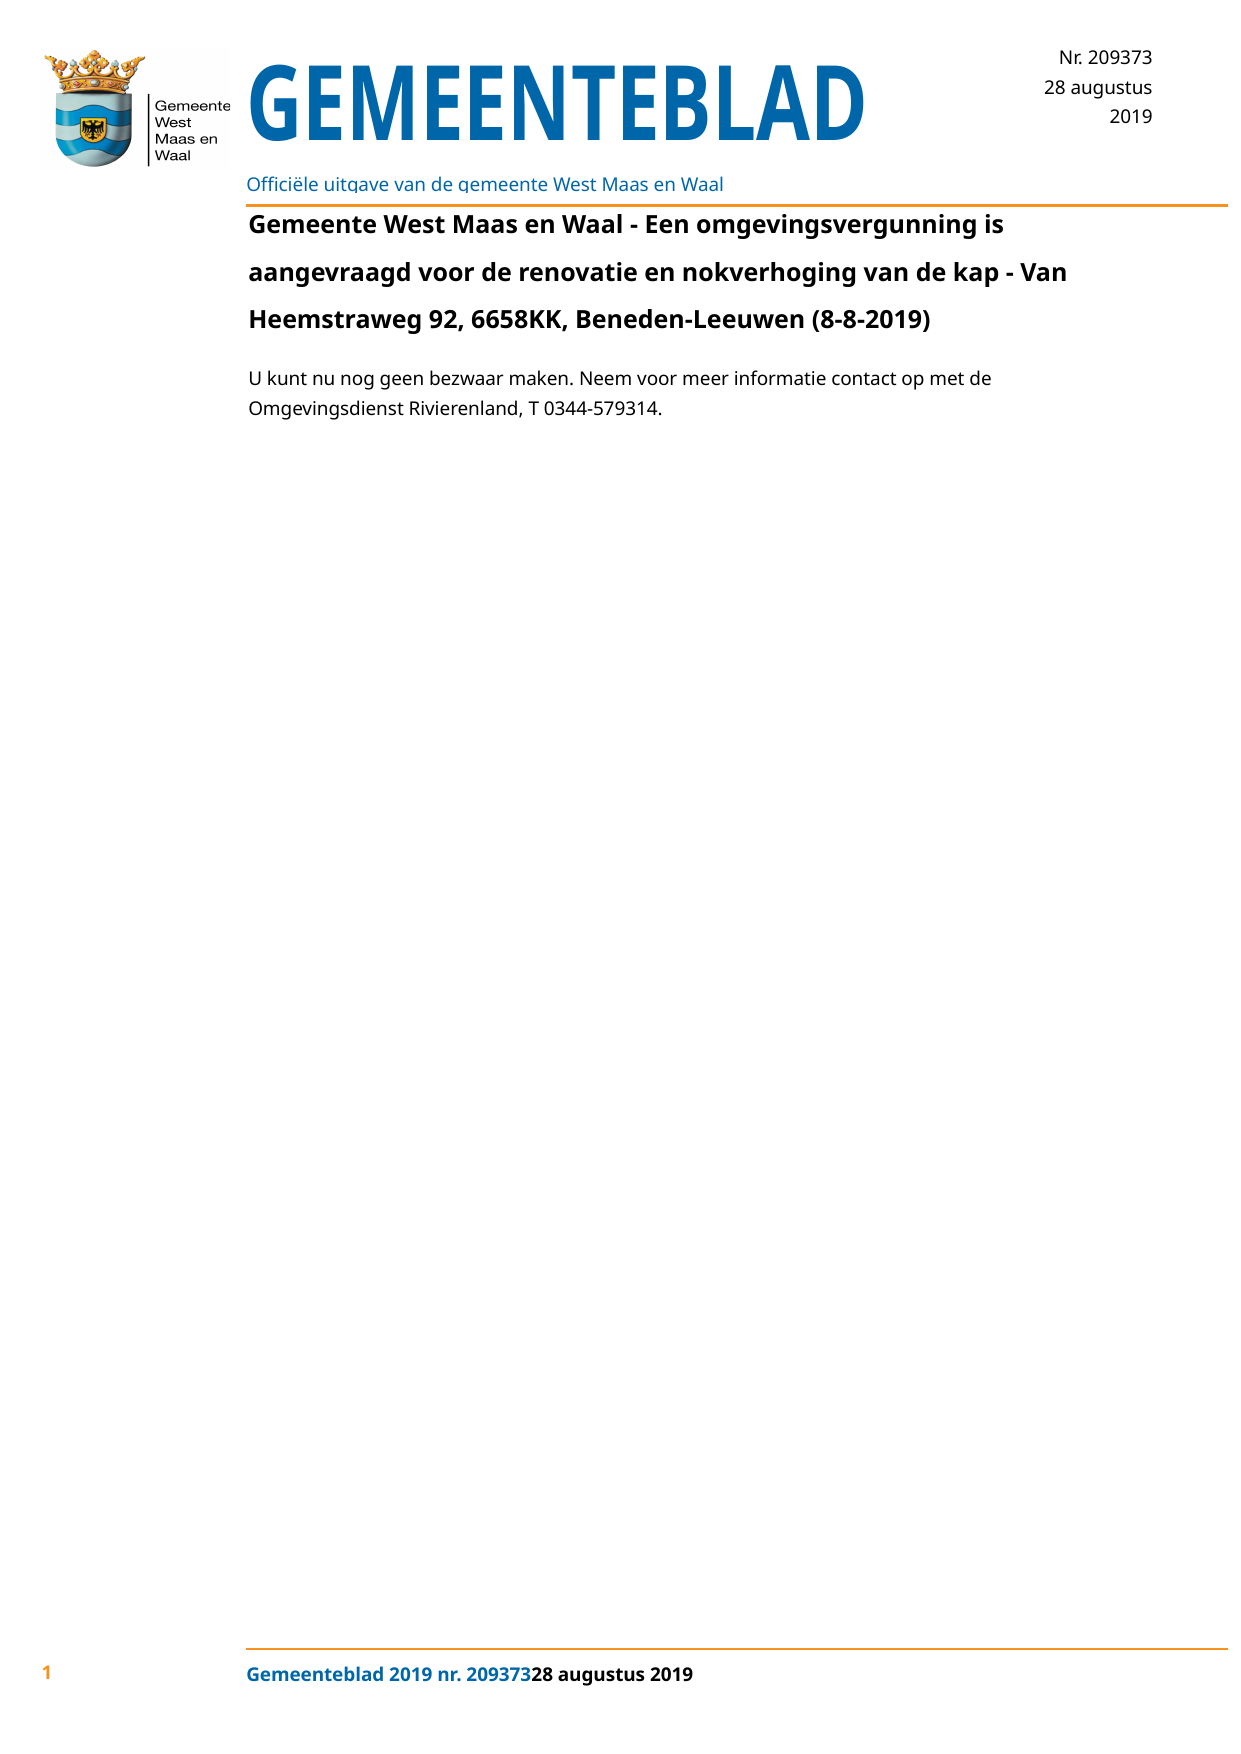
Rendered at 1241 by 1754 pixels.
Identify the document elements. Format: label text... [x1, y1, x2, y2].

text U kunt nu nog geen bezwaar maken. Neem voor meer informatie contact op met de Omgevingsdienst Rivierenland, T 0344-579314. [248, 366, 1152, 421]
text Gemeente West Maas en Waal - Een omgevingsvergunning is aangevraagd voor de renovatie en nokverhoging van de kap - Van Heemstraweg 92, 6658KK, Beneden-Leeuwen (8-8-2019) [248, 207, 1152, 336]
picture [41, 47, 231, 172]
